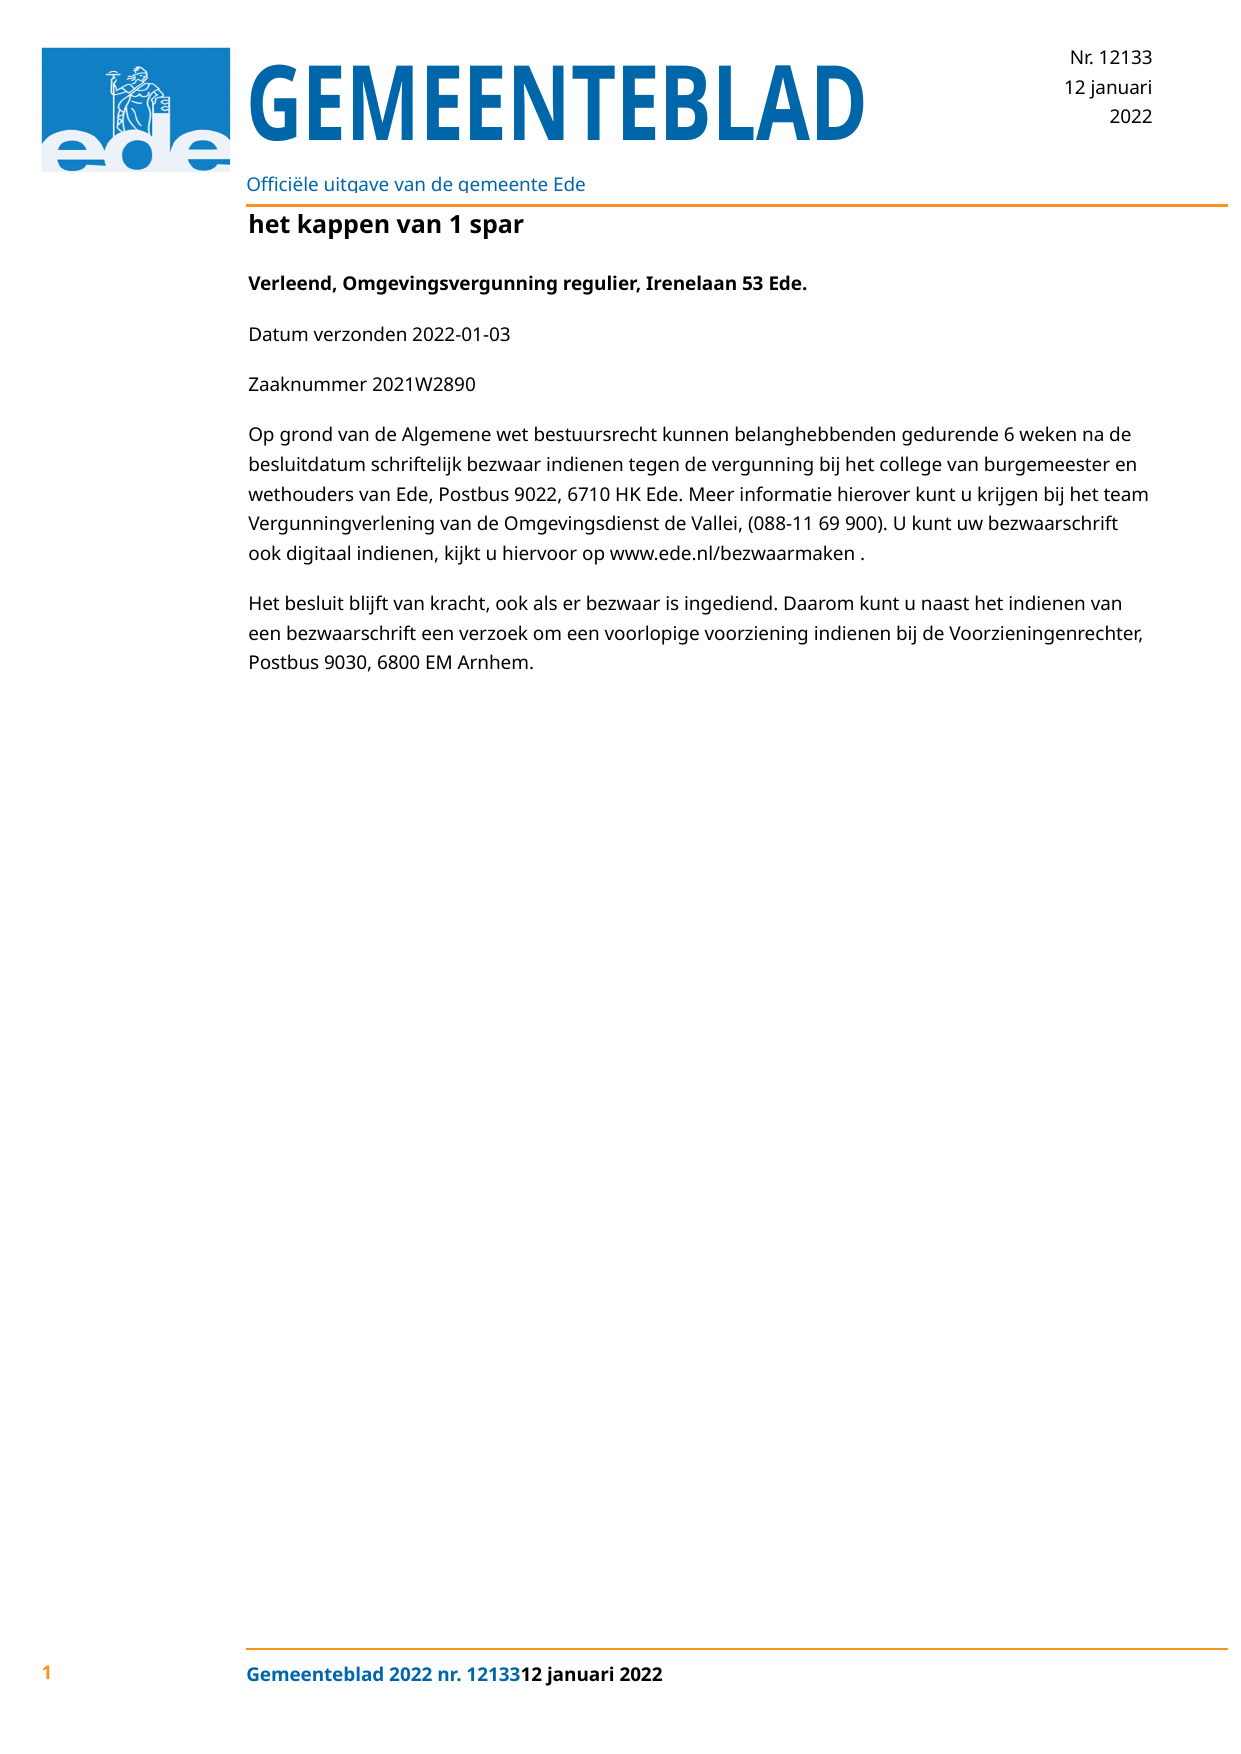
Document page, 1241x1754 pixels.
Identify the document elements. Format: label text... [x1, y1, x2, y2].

text het kappen van 1 spar [248, 207, 1152, 241]
picture [41, 47, 231, 172]
text Datum verzonden 2022-01-03 [248, 321, 1152, 346]
text Het besluit blijft van kracht, ook als er bezwaar is ingediend. Daarom kunt u naast het indienen van een bezwaarschrift een verzoek om een voorlopige voorziening indienen bij de Voorzieningenrechter, Postbus 9030, 6800 EM Arnhem. [248, 590, 1152, 675]
text Verleend, Omgevingsvergunning regulier, Irenelaan 53 Ede. [248, 270, 1152, 296]
text Op grond van de Algemene wet bestuursrecht kunnen belanghebbenden gedurende 6 weken na de besluitdatum schriftelijk bezwaar indienen tegen de vergunning bij het college van burgemeester en wethouders van Ede, Postbus 9022, 6710 HK Ede. Meer informatie hierover kunt u krijgen bij het team Vergunningverlening van de Omgevingsdienst de Vallei, (088-11 69 900). U kunt uw bezwaarschrift ook digitaal indienen, kijkt u hiervoor op www.ede.nl/bezwaarmaken . [248, 422, 1152, 566]
text Zaaknummer 2021W2890 [248, 371, 1152, 397]
